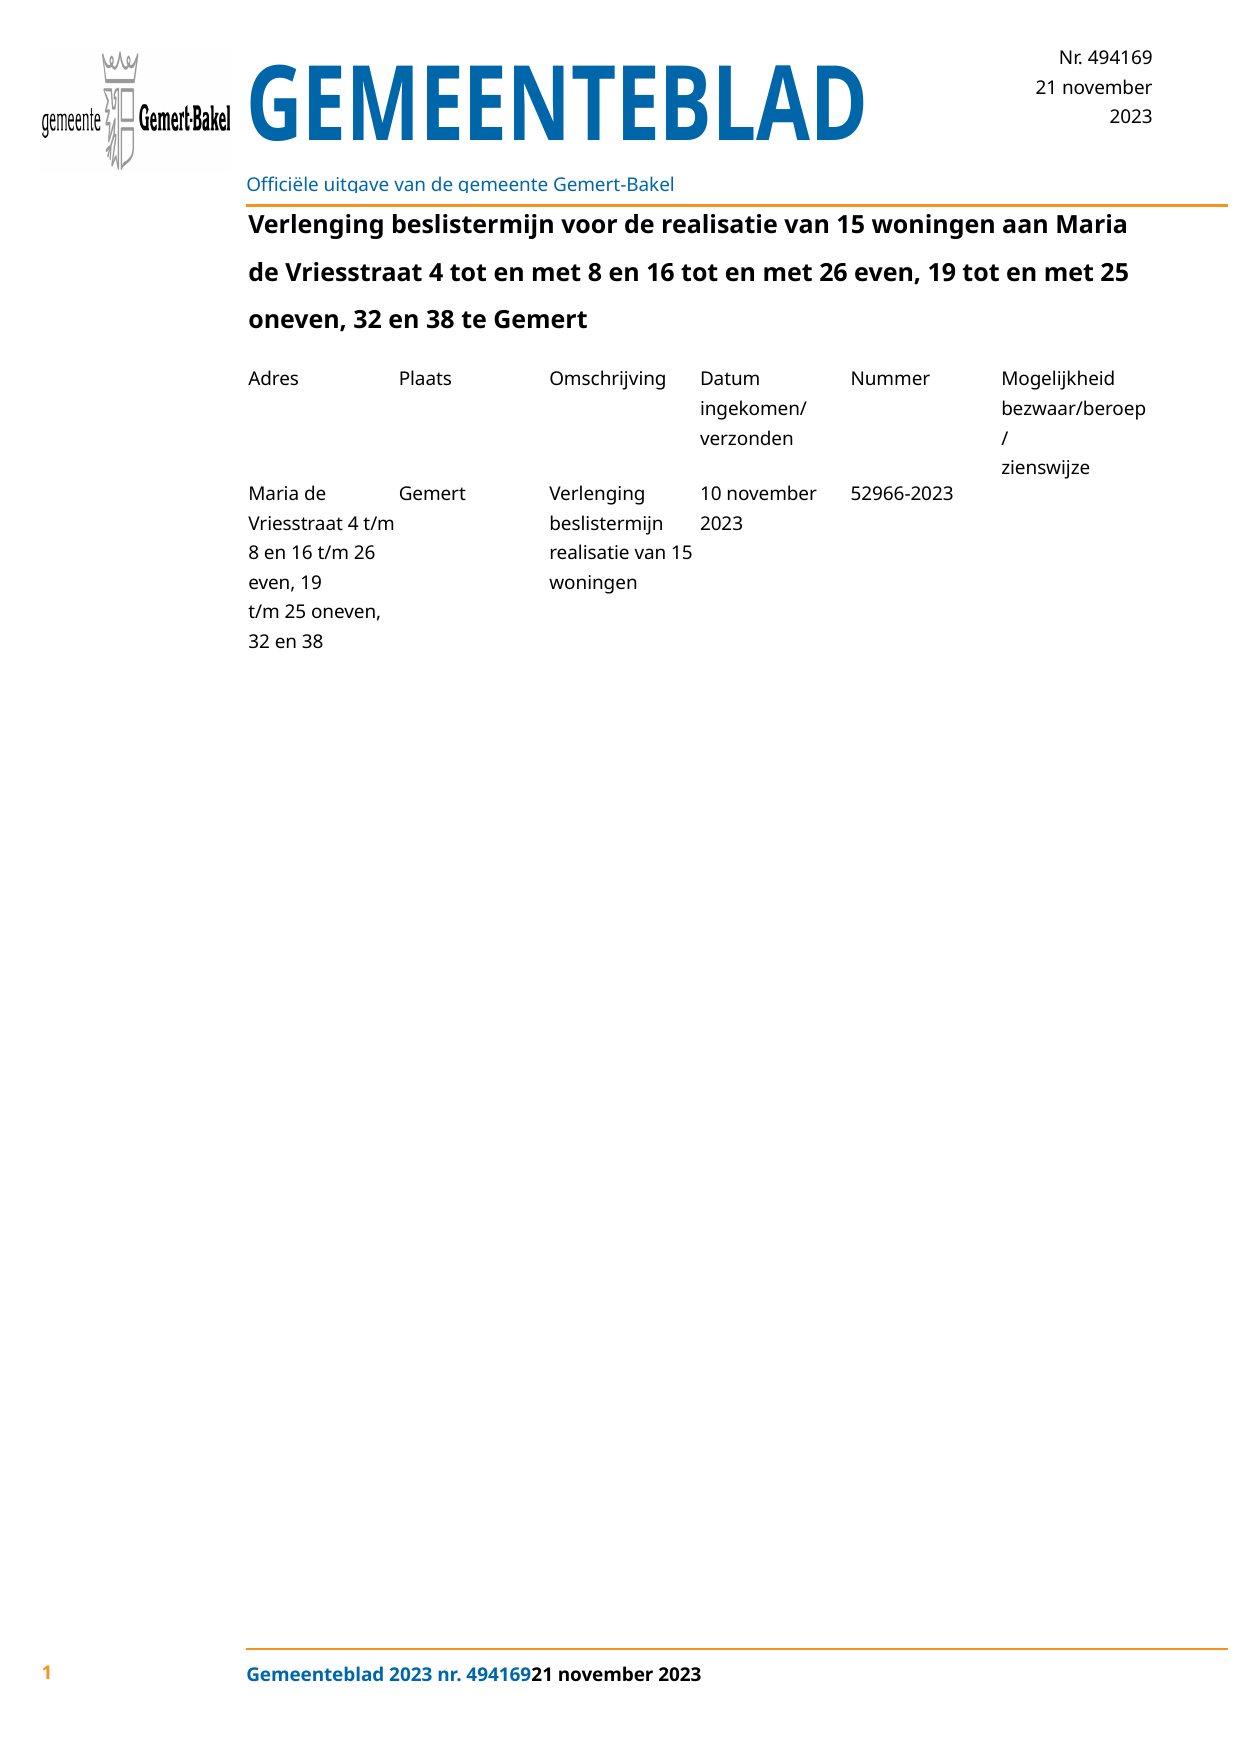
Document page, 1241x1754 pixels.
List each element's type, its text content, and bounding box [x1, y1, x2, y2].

table_cell [1001, 480, 1152, 654]
table_cell Gemert [399, 480, 549, 654]
table_cell Maria de Vriesstraat 4 t/m 8 en 16 t/m 26 even, 19 t/m 25 oneven, 32 en 38 [248, 480, 398, 654]
table_cell 10 november 2023 [700, 480, 850, 654]
table_cell Verlenging beslistermijn realisatie van 15 woningen [549, 480, 700, 654]
text Verlenging beslistermijn voor de realisatie van 15 woningen aan Maria de Vriesstraat 4 tot en met 8 en 16 tot en met 26 even, 19 tot en met 25 oneven, 32 en 38 te Gemert [248, 207, 1152, 336]
table_header Plaats [399, 366, 549, 480]
picture [41, 47, 231, 172]
table_header Adres [248, 366, 398, 480]
table_header Nummer [850, 366, 1001, 480]
table_header Datum ingekomen/ verzonden [700, 366, 850, 480]
table_header Omschrijving [549, 366, 700, 480]
table_cell 52966-2023 [850, 480, 1001, 654]
table_header Mogelijkheid bezwaar/beroep/ zienswijze [1001, 366, 1152, 480]
